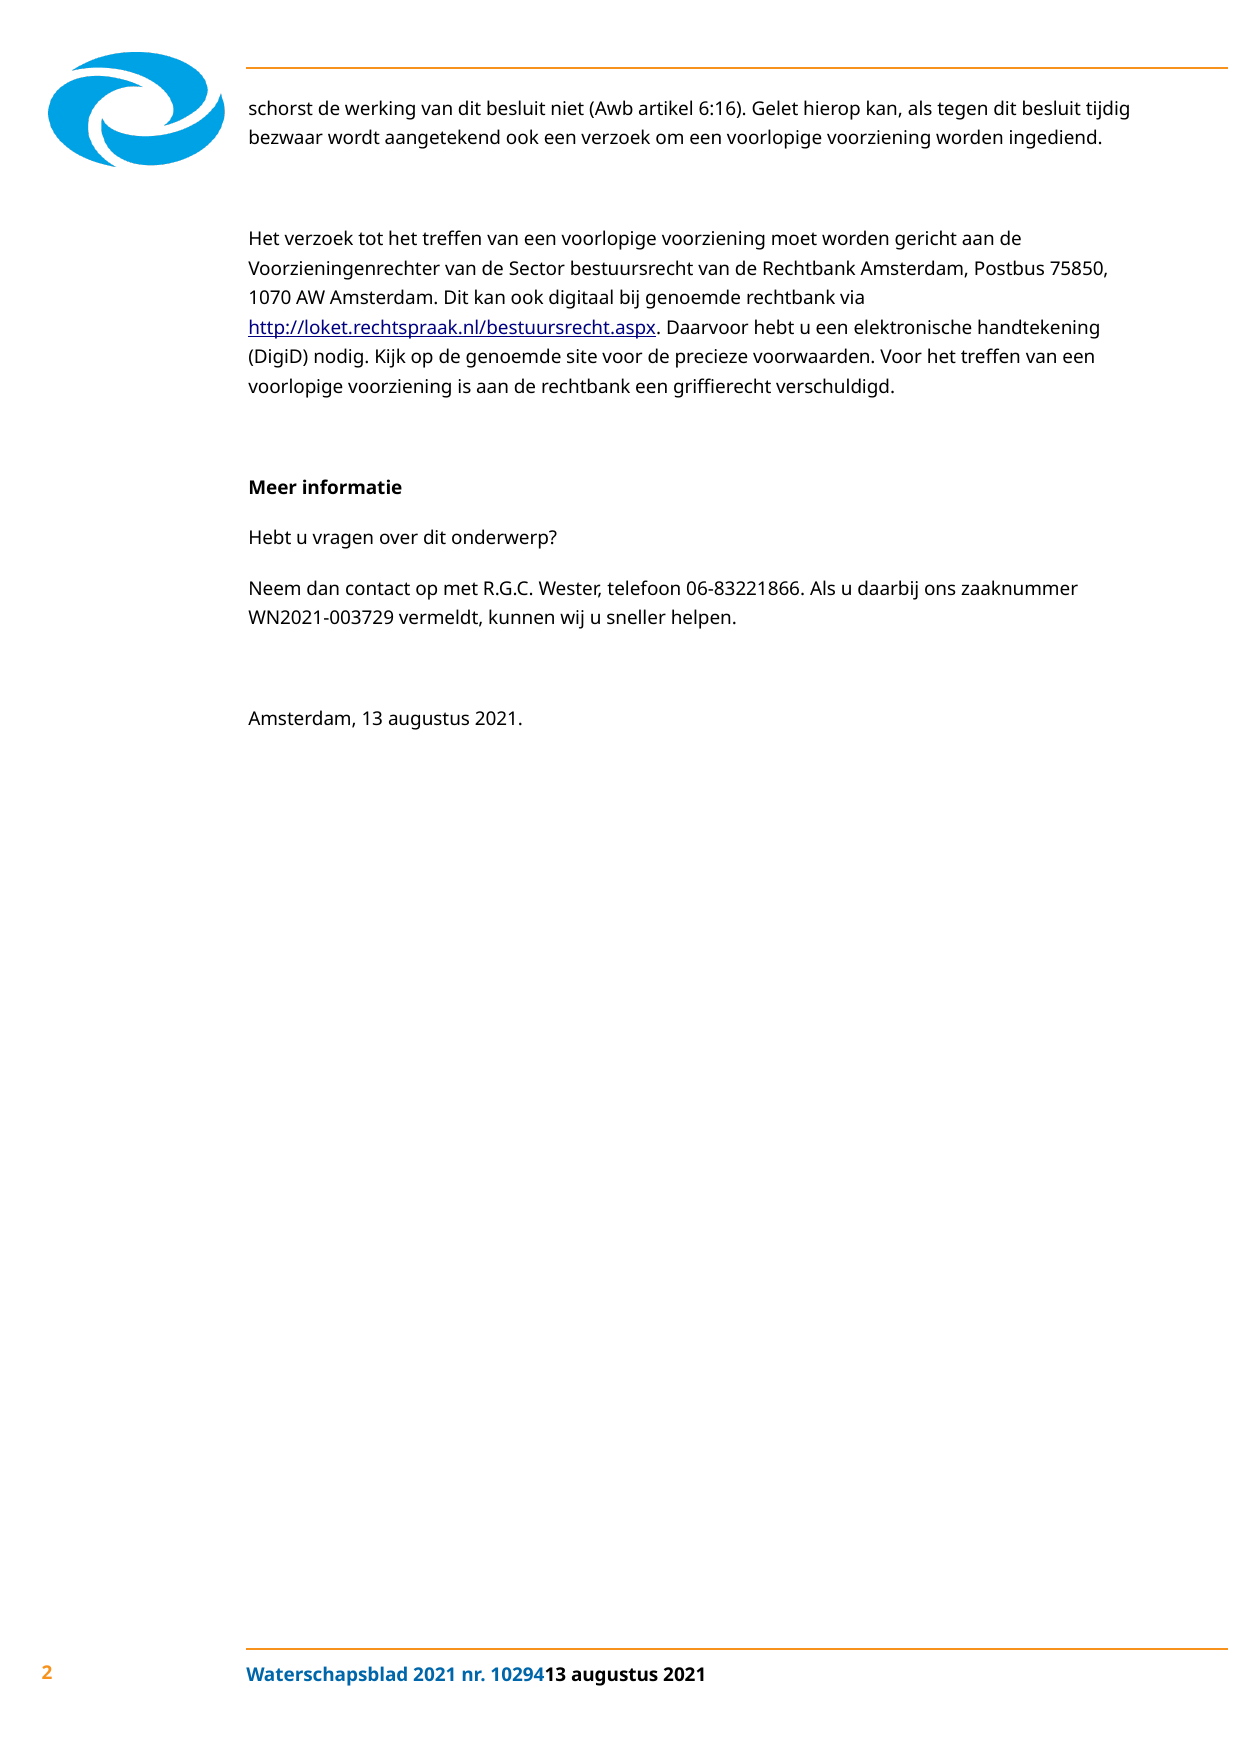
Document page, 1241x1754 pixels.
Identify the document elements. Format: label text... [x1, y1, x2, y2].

text Meer informatie [248, 474, 1152, 500]
text Het verzoek tot het treffen van een voorlopige voorziening moet worden gericht aan de Voorzieningenrechter van de Sector bestuursrecht van de Rechtbank Amsterdam, Postbus 75850, 1070 AW Amsterdam. Dit kan ook digitaal bij genoemde rechtbank via http://loket.rechtspraak.nl/bestuursrecht.aspx. Daarvoor hebt u een elektronische handtekening (DigiD) nodig. Kijk op de genoemde site voor de precieze voorwaarden. Voor het treffen van een voorlopige voorziening is aan de rechtbank een griffierecht verschuldigd. [248, 225, 1152, 399]
text Neem dan contact op met R.G.C. Wester, telefoon 06-83221866. Als u daarbij ons zaaknummer WN2021-003729 vermeldt, kunnen wij u sneller helpen. [248, 575, 1152, 630]
text schorst de werking van dit besluit niet (Awb artikel 6:16). Gelet hierop kan, als tegen dit besluit tijdig bezwaar wordt aangetekend ook een verzoek om een voorlopige voorziening worden ingediend. [248, 95, 1152, 150]
text Hebt u vragen over dit onderwerp? [248, 524, 1152, 550]
picture [41, 47, 231, 172]
text Amsterdam, 13 augustus 2021. [248, 705, 1152, 731]
